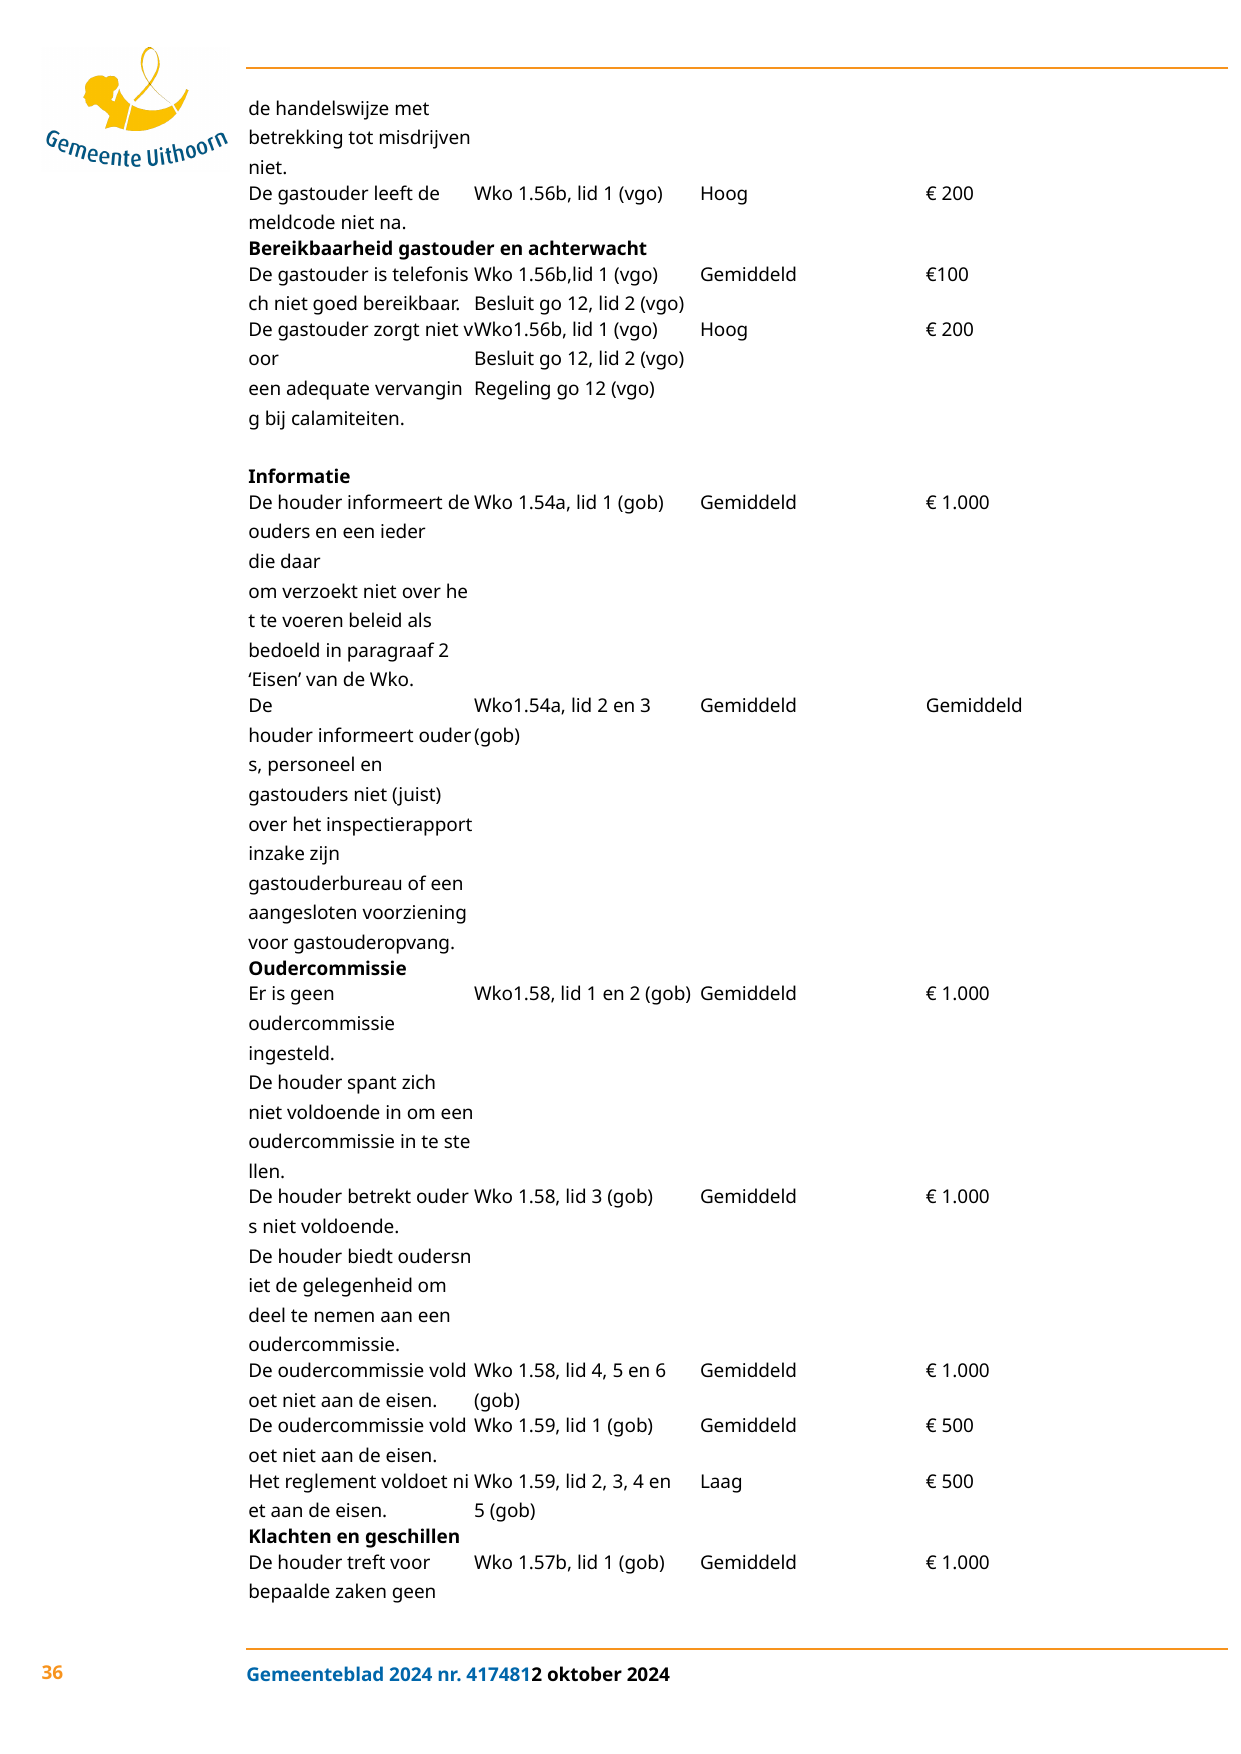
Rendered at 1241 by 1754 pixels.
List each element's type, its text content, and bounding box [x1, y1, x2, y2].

table_cell € 200 [926, 316, 1152, 431]
picture [41, 47, 231, 172]
table_cell Gemiddeld [700, 1413, 926, 1468]
table_cell Wko 1.59, lid 2, 3, 4 en 5 (gob) [474, 1468, 700, 1523]
table_cell De houder informeert ouders, personeel en gastouders niet (juist) over het inspectierapport inzake zijn gastouderbureau of een aangesloten voorziening voor gastouderopvang. [248, 693, 474, 955]
table_cell De oudercommissie voldoet niet aan de eisen. [248, 1413, 474, 1468]
table_cell Er is geen oudercommissie ingesteld. De houder spant zich niet voldoende in om een oudercommissie in te stellen. [248, 981, 474, 1184]
table_cell € 1.000 [926, 1184, 1152, 1357]
table_cell € 200 [926, 180, 1152, 235]
table_cell De gastouder leeft de meldcode niet na. [248, 180, 474, 235]
table_cell Wko 1.56b, lid 1 (vgo) [474, 180, 700, 235]
table_cell € 1.000 [926, 1549, 1152, 1604]
table_cell [926, 95, 1152, 180]
table_cell Wko1.56b, lid 1 (vgo) Besluit go 12, lid 2 (vgo) Regeling go 12 (vgo) [474, 316, 700, 431]
table_cell Laag [700, 1468, 926, 1523]
table_cell Wko 1.58, lid 3 (gob) [474, 1184, 700, 1357]
table_cell €100 [926, 261, 1152, 316]
table_cell Gemiddeld [926, 693, 1152, 955]
table_cell De houder informeert de ouders en een ieder die daar om verzoekt niet over het te voeren beleid als bedoeld in paragraaf 2 ‘Eisen’ van de Wko. [248, 489, 474, 692]
table_header Informatie [248, 464, 1152, 489]
table_cell De oudercommissie voldoet niet aan de eisen. [248, 1358, 474, 1413]
table_cell Wko1.54a, lid 2 en 3 (gob) [474, 693, 700, 955]
table_cell [700, 95, 926, 180]
table_cell De gastouder zorgt niet voor een adequate vervanging bij calamiteiten. [248, 316, 474, 431]
table_cell Gemiddeld [700, 1358, 926, 1413]
table_cell Gemiddeld [700, 693, 926, 955]
table_cell [474, 95, 700, 180]
table_cell Hoog [700, 316, 926, 431]
table_cell Klachten en geschillen [248, 1523, 1152, 1549]
table_cell Wko 1.58, lid 4, 5 en 6 (gob) [474, 1358, 700, 1413]
table_cell De houder betrekt ouders niet voldoende. De houder biedt oudersniet de gelegenheid om deel te nemen aan een oudercommissie. [248, 1184, 474, 1357]
table_cell Wko1.58, lid 1 en 2 (gob) [474, 981, 700, 1184]
table_cell Gemiddeld [700, 261, 926, 316]
table_cell Oudercommissie [248, 955, 1152, 981]
table_cell Gemiddeld [700, 1549, 926, 1604]
table_cell Wko 1.57b, lid 1 (gob) [474, 1549, 700, 1604]
table_cell € 1.000 [926, 489, 1152, 692]
table_cell De houder treft voor bepaalde zaken geen [248, 1549, 474, 1604]
table_cell Wko 1.59, lid 1 (gob) [474, 1413, 700, 1468]
table_cell Wko 1.54a, lid 1 (gob) [474, 489, 700, 692]
table_cell Gemiddeld [700, 489, 926, 692]
table_cell Gemiddeld [700, 981, 926, 1184]
table_cell Het reglement voldoet niet aan de eisen. [248, 1468, 474, 1523]
table_cell € 500 [926, 1468, 1152, 1523]
table_cell Gemiddeld [700, 1184, 926, 1357]
table_cell € 500 [926, 1413, 1152, 1468]
table_cell De gastouder is telefonisch niet goed bereikbaar. [248, 261, 474, 316]
table_cell Bereikbaarheid gastouder en achterwacht [248, 235, 1152, 261]
table_cell Wko 1.56b,lid 1 (vgo) Besluit go 12, lid 2 (vgo) [474, 261, 700, 316]
table_cell € 1.000 [926, 1358, 1152, 1413]
table_cell de handelswijze met betrekking tot misdrijven niet. [248, 95, 474, 180]
table_cell € 1.000 [926, 981, 1152, 1184]
table_cell Hoog [700, 180, 926, 235]
